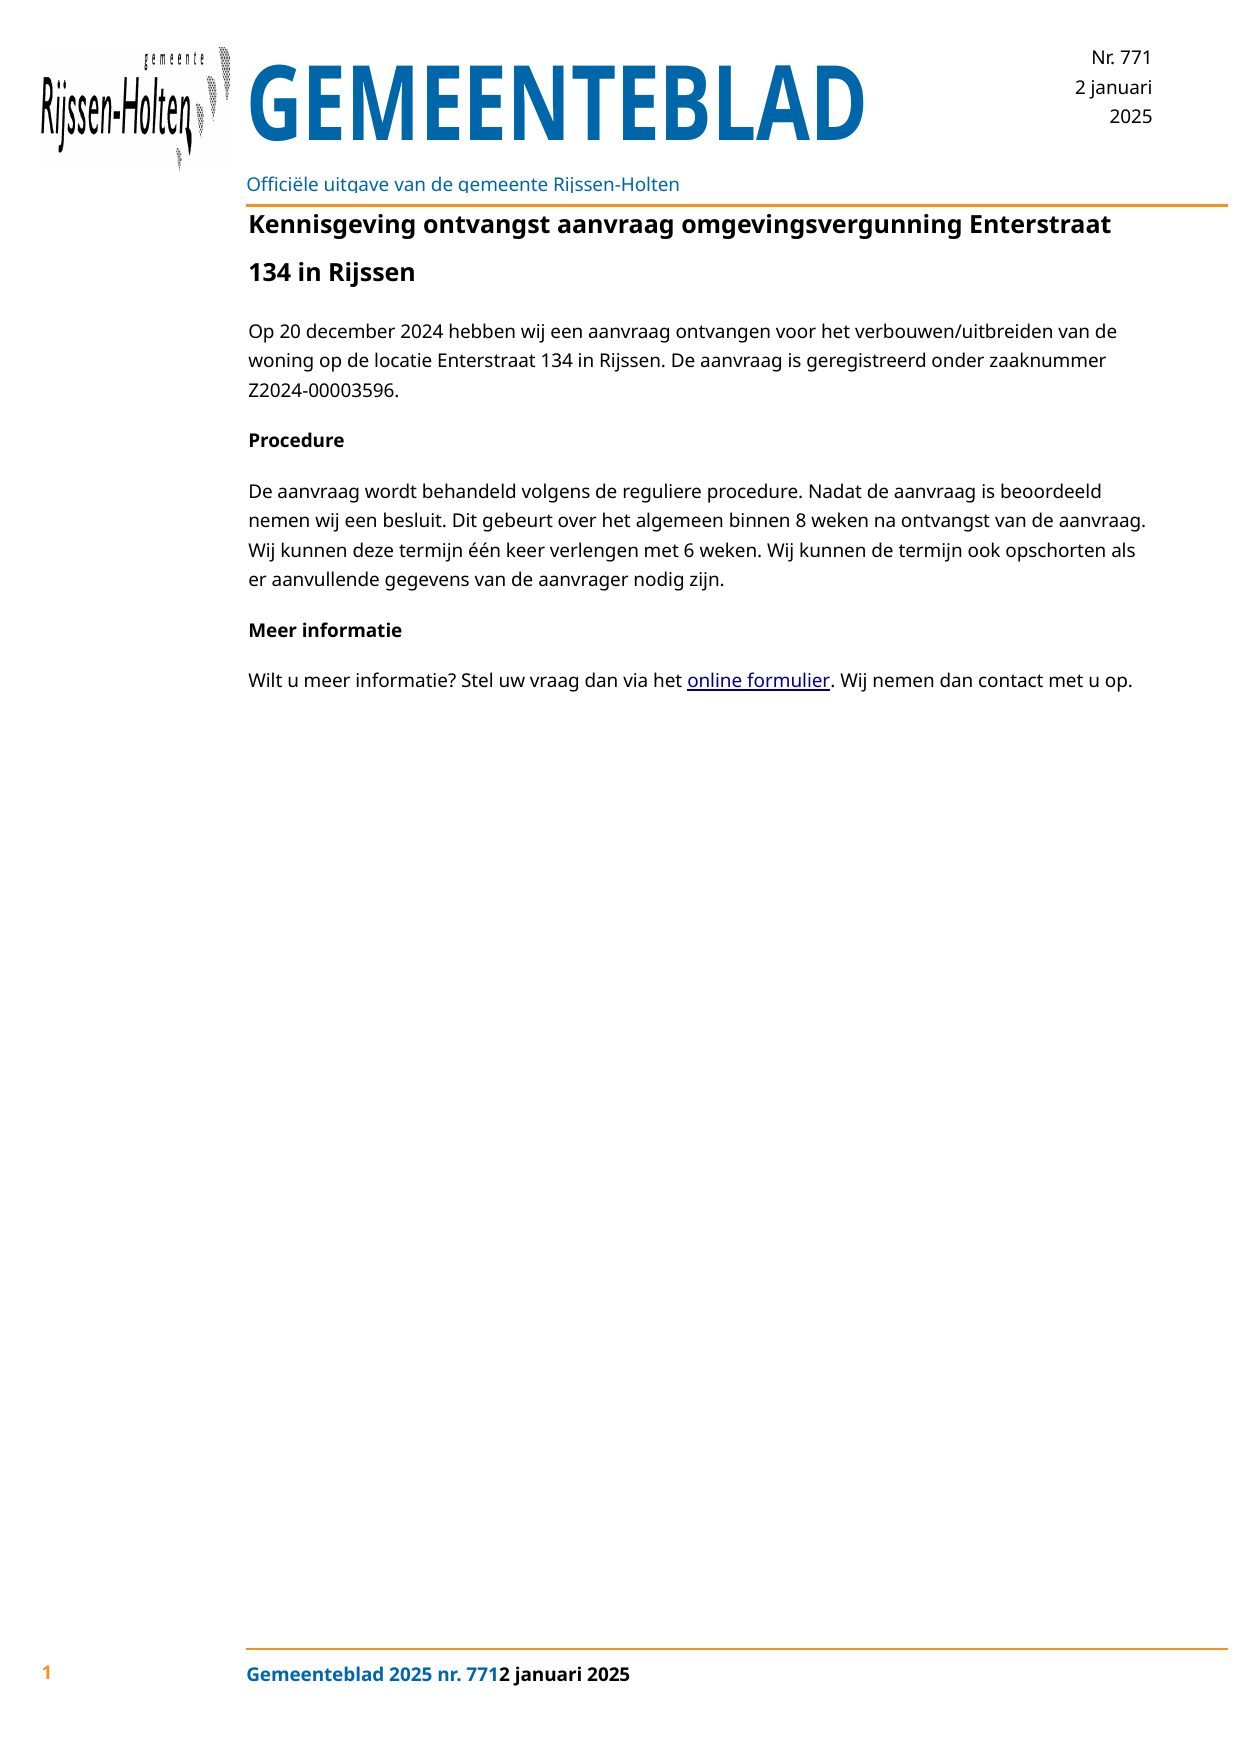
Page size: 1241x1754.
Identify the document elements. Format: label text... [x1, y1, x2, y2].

text Op 20 december 2024 hebben wij een aanvraag ontvangen voor het verbouwen/uitbreiden van de woning op de locatie Enterstraat 134 in Rijssen. De aanvraag is geregistreerd onder zaaknummer Z2024-00003596. [248, 318, 1152, 403]
text Wilt u meer informatie? Stel uw vraag dan via het online formulier. Wij nemen dan contact met u op. [248, 667, 1152, 693]
picture [41, 47, 231, 172]
text Kennisgeving ontvangst aanvraag omgevingsvergunning Enterstraat 134 in Rijssen [248, 207, 1152, 288]
text Procedure [248, 427, 1152, 453]
text De aanvraag wordt behandeld volgens de reguliere procedure. Nadat de aanvraag is beoordeeld nemen wij een besluit. Dit gebeurt over het algemeen binnen 8 weken na ontvangst van de aanvraag. Wij kunnen deze termijn één keer verlengen met 6 weken. Wij kunnen de termijn ook opschorten als er aanvullende gegevens van de aanvrager nodig zijn. [248, 478, 1152, 592]
text Meer informatie [248, 617, 1152, 643]
